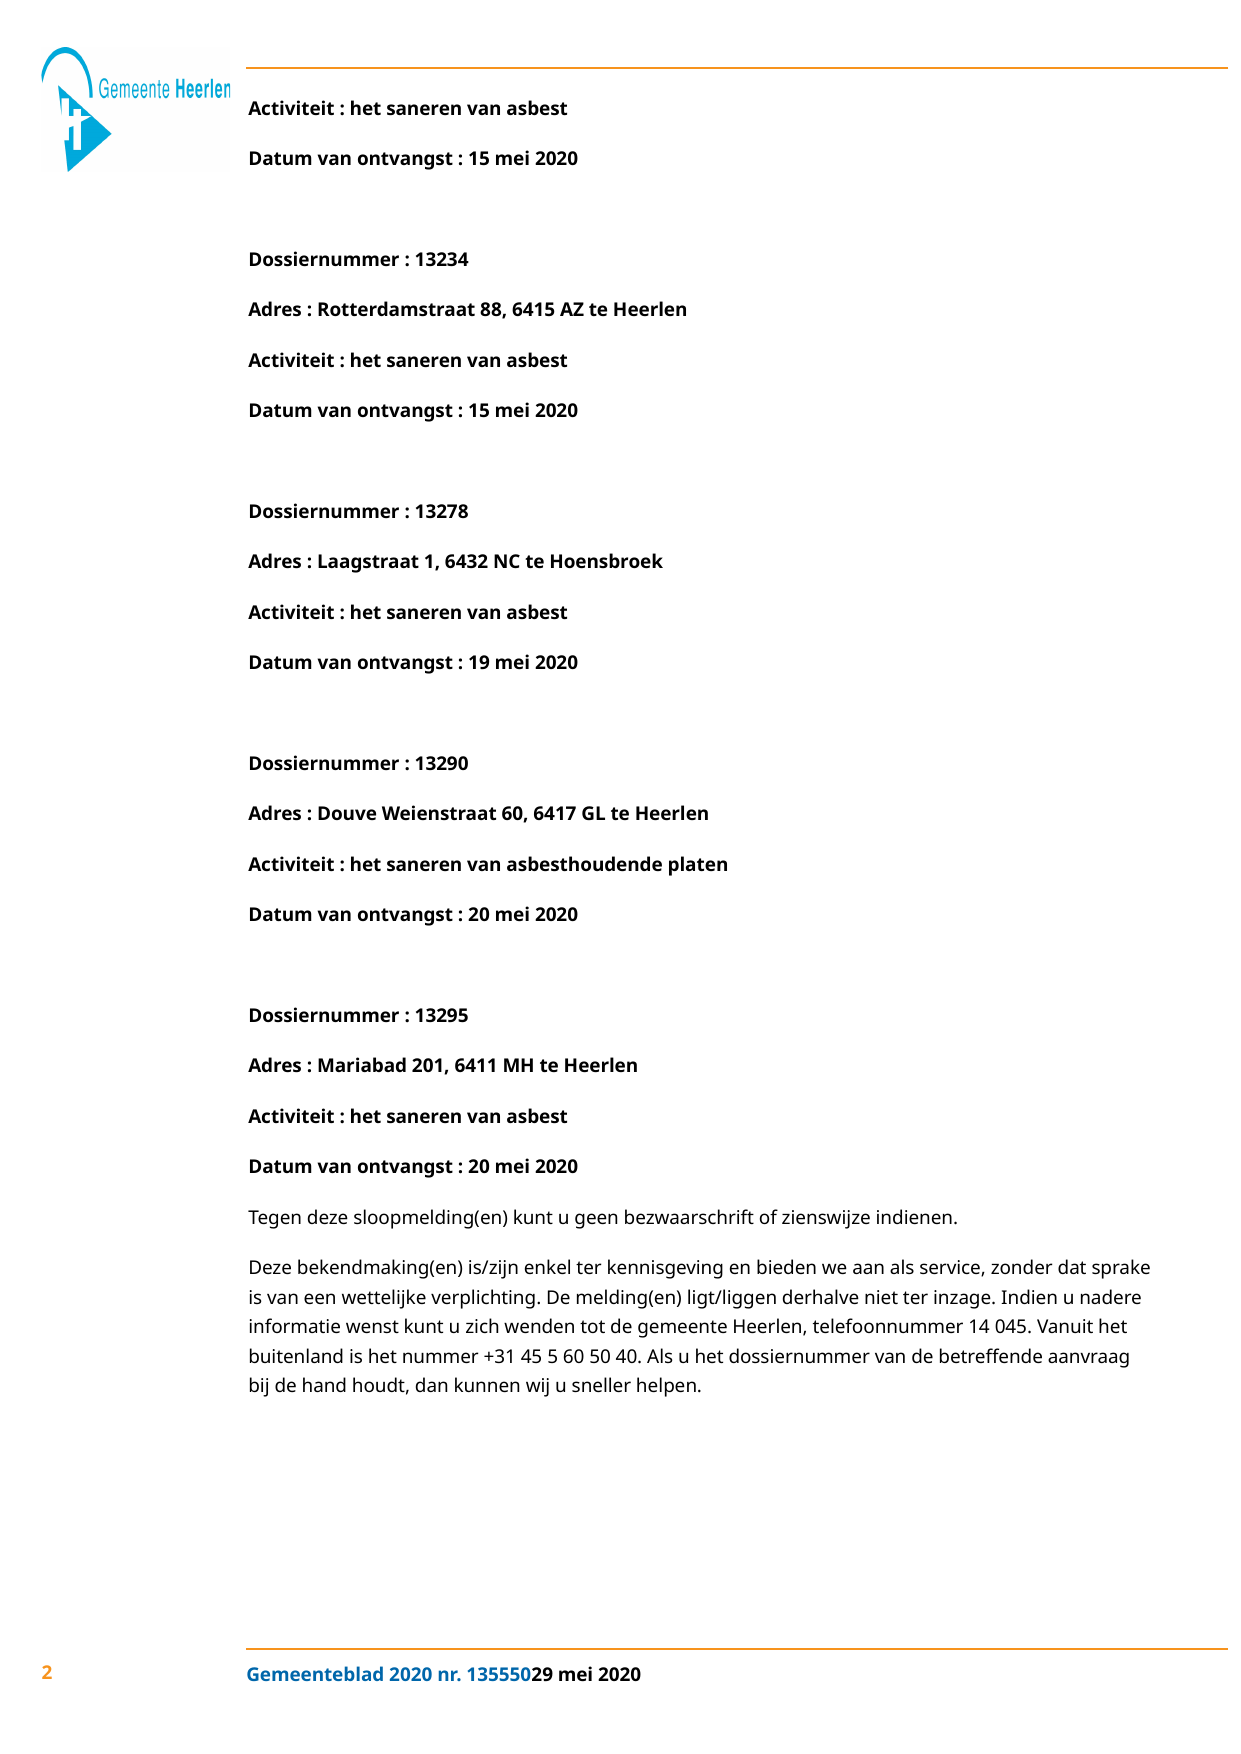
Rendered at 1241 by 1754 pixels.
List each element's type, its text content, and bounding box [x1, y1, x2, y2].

text Dossiernummer : 13234 [248, 246, 1152, 272]
text Datum van ontvangst : 19 mei 2020 [248, 649, 1152, 675]
text Datum van ontvangst : 15 mei 2020 [248, 397, 1152, 423]
text Activiteit : het saneren van asbest [248, 95, 1152, 121]
text Datum van ontvangst : 20 mei 2020 [248, 1153, 1152, 1179]
text Activiteit : het saneren van asbest [248, 1103, 1152, 1129]
text Activiteit : het saneren van asbest [248, 347, 1152, 373]
text Adres : Douve Weienstraat 60, 6417 GL te Heerlen [248, 801, 1152, 826]
text Datum van ontvangst : 20 mei 2020 [248, 901, 1152, 927]
text Deze bekendmaking(en) is/zijn enkel ter kennisgeving en bieden we aan als service, zonder dat sprake is van een wettelijke verplichting. De melding(en) ligt/liggen derhalve niet ter inzage. Indien u nadere informatie wenst kunt u zich wenden tot de gemeente Heerlen, telefoonnummer 14 045. Vanuit het buitenland is het nummer +31 45 5 60 50 40. Als u het dossiernummer van de betreffende aanvraag bij de hand houdt, dan kunnen wij u sneller helpen. [248, 1254, 1152, 1398]
picture [41, 47, 231, 172]
text Dossiernummer : 13295 [248, 1002, 1152, 1028]
text Datum van ontvangst : 15 mei 2020 [248, 145, 1152, 171]
picture [41, 47, 59, 70]
text Adres : Rotterdamstraat 88, 6415 AZ te Heerlen [248, 296, 1152, 322]
text Adres : Mariabad 201, 6411 MH te Heerlen [248, 1053, 1152, 1078]
text Adres : Laagstraat 1, 6432 NC te Hoensbroek [248, 548, 1152, 574]
text Dossiernummer : 13278 [248, 498, 1152, 524]
text Dossiernummer : 13290 [248, 750, 1152, 776]
text Activiteit : het saneren van asbest [248, 599, 1152, 625]
text Activiteit : het saneren van asbesthoudende platen [248, 851, 1152, 877]
text Tegen deze sloopmelding(en) kunt u geen bezwaarschrift of zienswijze indienen. [248, 1204, 1152, 1230]
